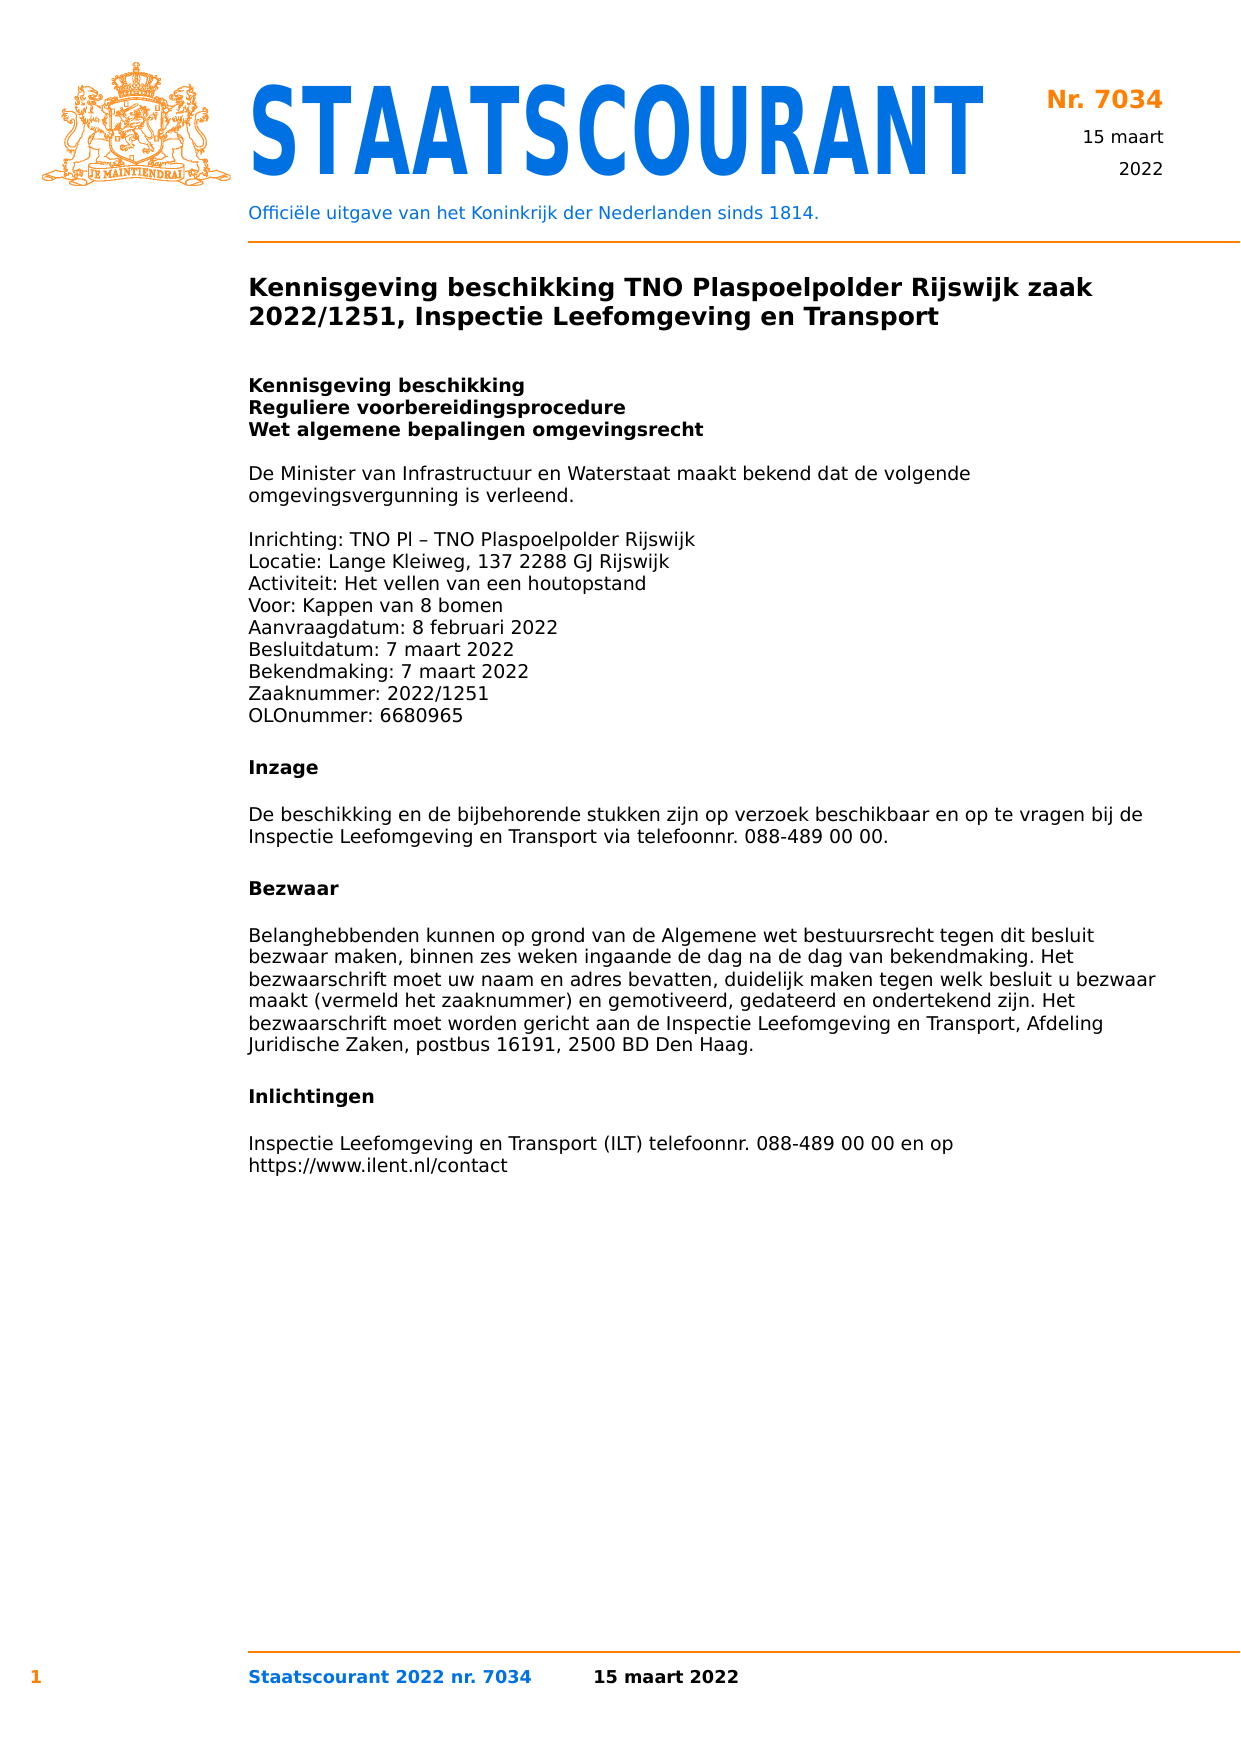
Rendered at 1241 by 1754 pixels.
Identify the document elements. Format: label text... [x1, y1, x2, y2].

text De Minister van Infrastructuur en Waterstaat maakt bekend dat de volgende omgevingsvergunning is verleend. [248, 463, 1163, 507]
table_cell 15 maart [998, 121, 1240, 153]
text Besluitdatum: 7 maart 2022 [248, 639, 1163, 661]
text Locatie: Lange Kleiweg, 137 2288 GJ Rijswijk [248, 551, 1163, 573]
table_header [25, 62, 248, 241]
text Reguliere voorbereidingsprocedure [248, 397, 1163, 419]
text Activiteit: Het vellen van een houtopstand [248, 573, 1163, 595]
subtitle Inlichtingen [248, 1086, 1163, 1108]
table_header Nr. 7034 [998, 62, 1240, 121]
subtitle Bezwaar [248, 877, 1163, 899]
text OLOnummer: 6680965 [248, 704, 1163, 727]
table_cell Officiële uitgave van het Koninkrijk der Nederlanden sinds 1814. [248, 203, 1240, 241]
subtitle Kennisgeving beschikking TNO Plaspoelpolder Rijswijk zaak 2022/1251, Inspectie Leefomgeving en Transport [248, 273, 1163, 331]
text Zaaknummer: 2022/1251 [248, 683, 1163, 704]
text Inspectie Leefomgeving en Transport (ILT) telefoonnr. 088-489 00 00 en op https://www.ilent.nl/contact [248, 1133, 1163, 1177]
table_cell 2022 [998, 153, 1240, 203]
text Belanghebbenden kunnen op grond van de Algemene wet bestuursrecht tegen dit besluit bezwaar maken, binnen zes weken ingaande de dag na de dag van bekendmaking. Het bezwaarschrift moet uw naam en adres bevatten, duidelijk maken tegen welk besluit u bezwaar maakt (vermeld het zaaknummer) en gemotiveerd, gedateerd en ondertekend zijn. Het bezwaarschrift moet worden gericht aan de Inspectie Leefomgeving en Transport, Afdeling Juridische Zaken, postbus 16191, 2500 BD Den Haag. [248, 924, 1163, 1056]
text Bekendmaking: 7 maart 2022 [248, 661, 1163, 683]
subtitle Inzage [248, 757, 1163, 778]
text Kennisgeving beschikking [248, 375, 1163, 397]
picture [41, 62, 231, 186]
text De beschikking en de bijbehorende stukken zijn op verzoek beschikbaar en op te vragen bij de Inspectie Leefomgeving en Transport via telefoonnr. 088-489 00 00. [248, 803, 1163, 847]
text Wet algemene bepalingen omgevingsrecht [248, 419, 1163, 441]
text Aanvraagdatum: 8 februari 2022 [248, 617, 1163, 639]
text Inrichting: TNO Pl – TNO Plaspoelpolder Rijswijk [248, 529, 1163, 551]
text Voor: Kappen van 8 bomen [248, 595, 1163, 617]
table_header STAATSCOURANT [248, 62, 998, 203]
